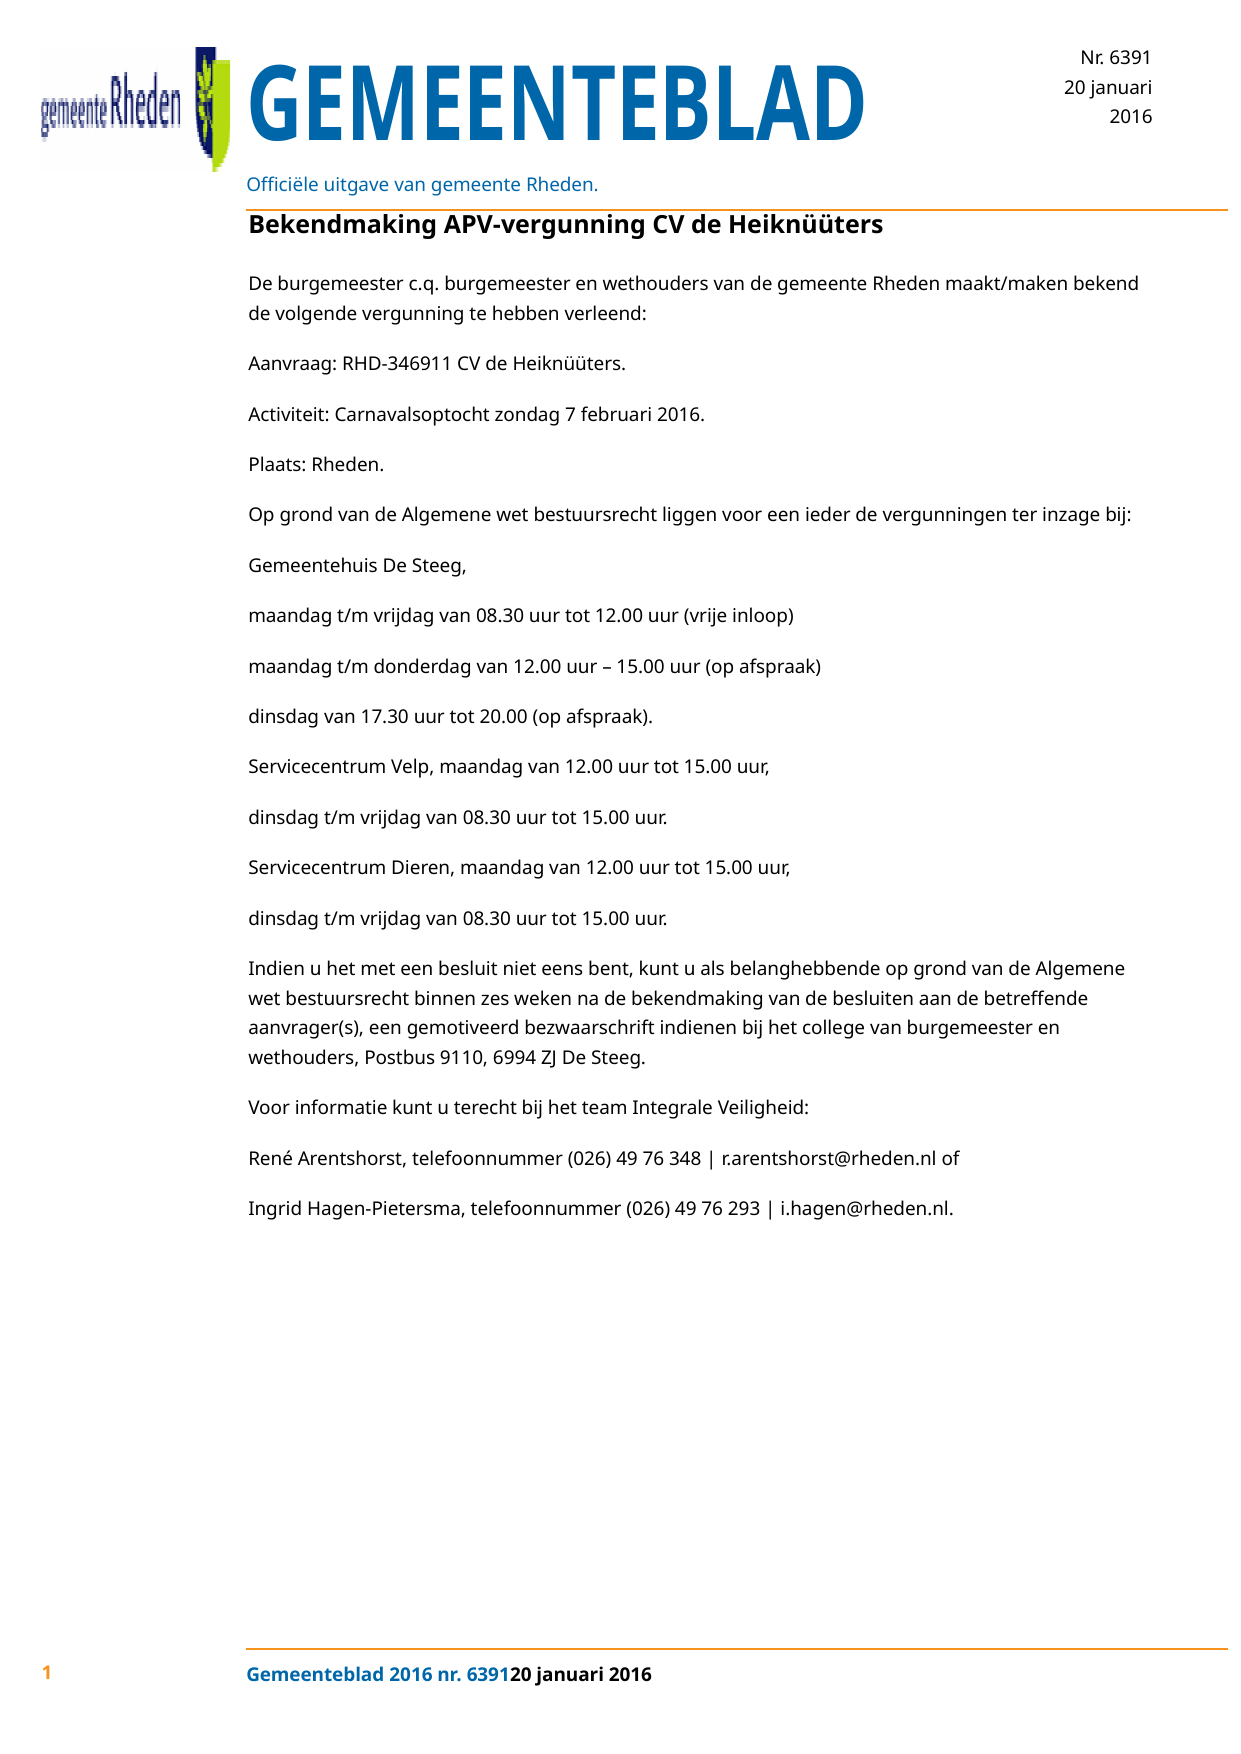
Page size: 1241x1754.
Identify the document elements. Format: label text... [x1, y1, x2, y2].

text maandag t/m donderdag van 12.00 uur – 15.00 uur (op afspraak) [248, 653, 1152, 678]
text Op grond van de Algemene wet bestuursrecht liggen voor een ieder de vergunningen ter inzage bij: [248, 502, 1152, 527]
text dinsdag t/m vrijdag van 08.30 uur tot 15.00 uur. [248, 804, 1152, 830]
text dinsdag van 17.30 uur tot 20.00 (op afspraak). [248, 703, 1152, 729]
text Bekendmaking APV-vergunning CV de Heiknüüters [248, 211, 1152, 241]
text Servicecentrum Velp, maandag van 12.00 uur tot 15.00 uur, [248, 754, 1152, 779]
text dinsdag t/m vrijdag van 08.30 uur tot 15.00 uur. [248, 905, 1152, 931]
text De burgemeester c.q. burgemeester en wethouders van de gemeente Rheden maakt/maken bekend de volgende vergunning te hebben verleend: [248, 270, 1152, 326]
text René Arentshorst, telefoonnummer (026) 49 76 348 | r.arentshorst@rheden.nl of [248, 1145, 1152, 1171]
text maandag t/m vrijdag van 08.30 uur tot 12.00 uur (vrije inloop) [248, 602, 1152, 628]
text Gemeentehuis De Steeg, [248, 552, 1152, 578]
text Servicecentrum Dieren, maandag van 12.00 uur tot 15.00 uur, [248, 854, 1152, 880]
picture [41, 47, 231, 172]
text Voor informatie kunt u terecht bij het team Integrale Veiligheid: [248, 1094, 1152, 1120]
text Ingrid Hagen-Pietersma, telefoonnummer (026) 49 76 293 | i.hagen@rheden.nl. [248, 1195, 1152, 1221]
text Plaats: Rheden. [248, 451, 1152, 477]
text Indien u het met een besluit niet eens bent, kunt u als belanghebbende op grond van de Algemene wet bestuursrecht binnen zes weken na de bekendmaking van de besluiten aan de betreffende aanvrager(s), een gemotiveerd bezwaarschrift indienen bij het college van burgemeester en wethouders, Postbus 9110, 6994 ZJ De Steeg. [248, 955, 1152, 1070]
text Activiteit: Carnavalsoptocht zondag 7 februari 2016. [248, 401, 1152, 426]
text Aanvraag: RHD-346911 CV de Heiknüüters. [248, 350, 1152, 376]
